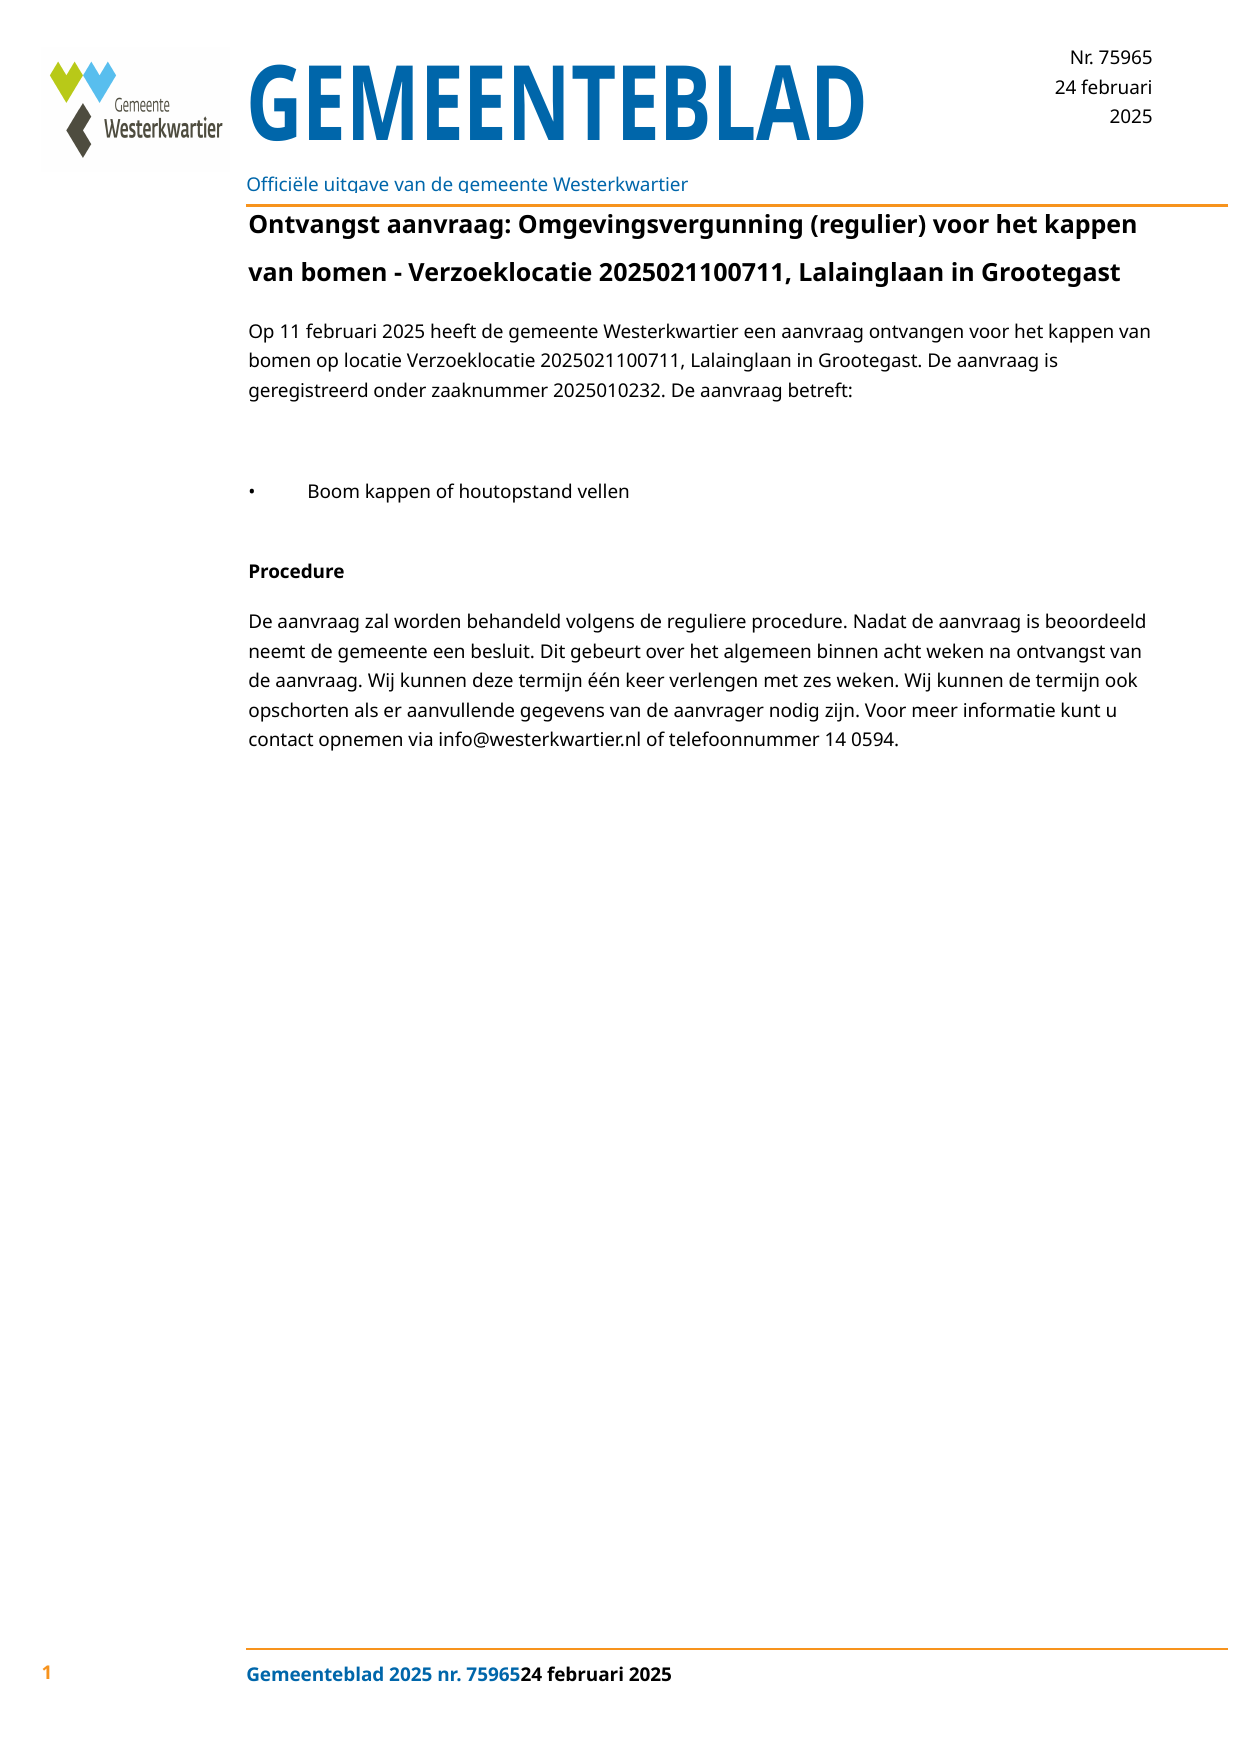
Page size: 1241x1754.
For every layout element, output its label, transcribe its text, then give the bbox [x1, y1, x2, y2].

text De aanvraag zal worden behandeld volgens de reguliere procedure. Nadat de aanvraag is beoordeeld neemt de gemeente een besluit. Dit gebeurt over het algemeen binnen acht weken na ontvangst van de aanvraag. Wij kunnen deze termijn één keer verlengen met zes weken. Wij kunnen de termijn ook opschorten als er aanvullende gegevens van de aanvrager nodig zijn. Voor meer informatie kunt u contact opnemen via info@westerkwartier.nl of telefoonnummer 14 0594. [248, 608, 1152, 752]
picture [41, 47, 231, 172]
text Op 11 februari 2025 heeft de gemeente Westerkwartier een aanvraag ontvangen voor het kappen van bomen op locatie Verzoeklocatie 2025021100711, Lalainglaan in Grootegast. De aanvraag is geregistreerd onder zaaknummer 2025010232. De aanvraag betreft: [248, 318, 1152, 403]
text Ontvangst aanvraag: Omgevingsvergunning (regulier) voor het kappen van bomen - Verzoeklocatie 2025021100711, Lalainglaan in Grootegast [248, 207, 1152, 288]
text Procedure [248, 558, 1152, 584]
list Boom kappen of houtopstand vellen [248, 478, 1152, 504]
